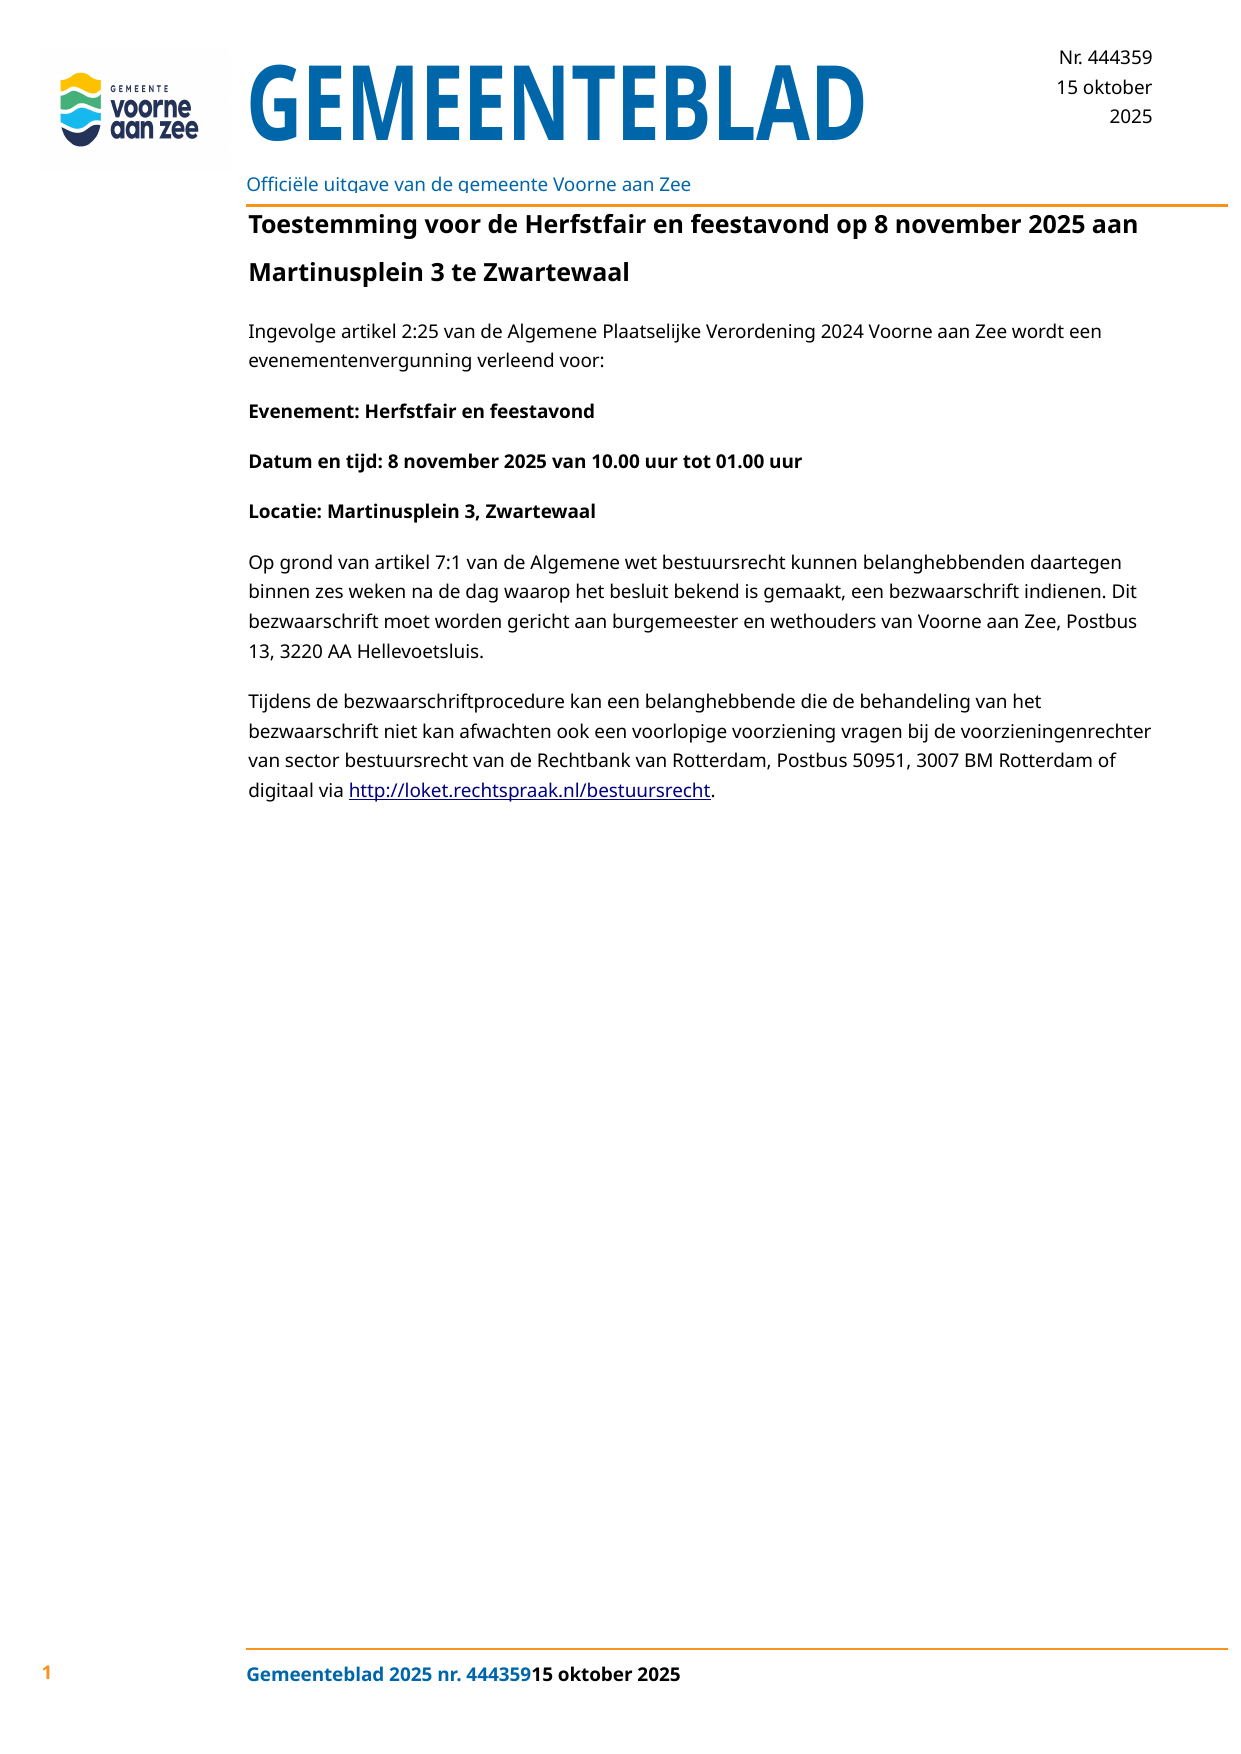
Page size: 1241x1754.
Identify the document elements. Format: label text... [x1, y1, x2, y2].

text Tijdens de bezwaarschriftprocedure kan een belanghebbende die de behandeling van het bezwaarschrift niet kan afwachten ook een voorlopige voorziening vragen bij de voorzieningenrechter van sector bestuursrecht van de Rechtbank van Rotterdam, Postbus 50951, 3007 BM Rotterdam of digitaal via http://loket.rechtspraak.nl/bestuursrecht. [248, 688, 1152, 803]
text Datum en tijd: 8 november 2025 van 10.00 uur tot 01.00 uur [248, 448, 1152, 474]
text Toestemming voor de Herfstfair en feestavond op 8 november 2025 aan Martinusplein 3 te Zwartewaal [248, 207, 1152, 288]
text Locatie: Martinusplein 3, Zwartewaal [248, 499, 1152, 524]
text Evenement: Herfstfair en feestavond [248, 398, 1152, 424]
text Ingevolge artikel 2:25 van de Algemene Plaatselijke Verordening 2024 Voorne aan Zee wordt een evenementenvergunning verleend voor: [248, 318, 1152, 373]
picture [41, 47, 231, 172]
text Op grond van artikel 7:1 van de Algemene wet bestuursrecht kunnen belanghebbenden daartegen binnen zes weken na de dag waarop het besluit bekend is gemaakt, een bezwaarschrift indienen. Dit bezwaarschrift moet worden gericht aan burgemeester en wethouders van Voorne aan Zee, Postbus 13, 3220 AA Hellevoetsluis. [248, 549, 1152, 664]
